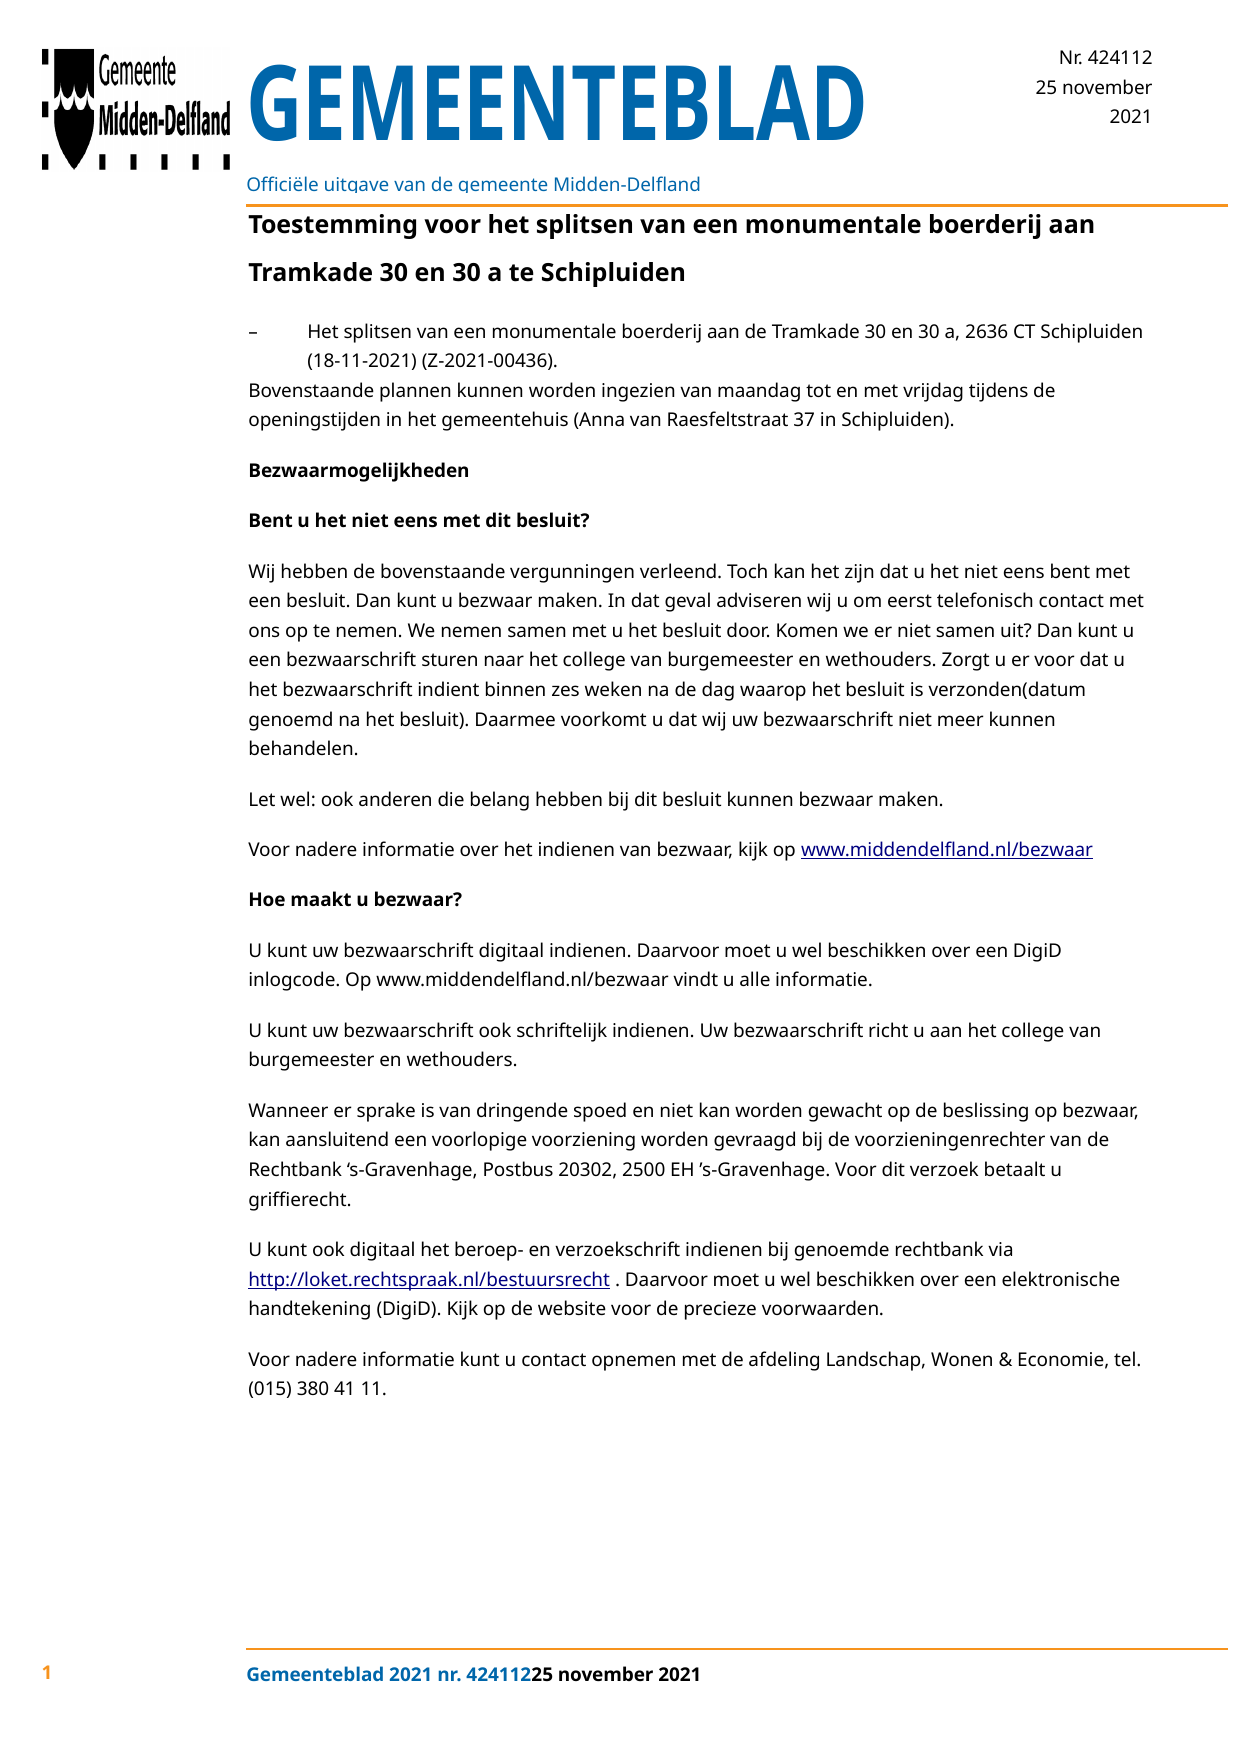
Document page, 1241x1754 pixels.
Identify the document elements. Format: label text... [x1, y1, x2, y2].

text Wanneer er sprake is van dringende spoed en niet kan worden gewacht op de beslissing op bezwaar, kan aansluitend een voorlopige voorziening worden gevraagd bij de voorzieningenrechter van de Rechtbank ‘s-Gravenhage, Postbus 20302, 2500 EH ’s-Gravenhage. Voor dit verzoek betaalt u griffierecht. [248, 1097, 1152, 1212]
picture [41, 47, 231, 172]
text Voor nadere informatie over het indienen van bezwaar, kijk op www.middendelfland.nl/bezwaar [248, 836, 1152, 862]
text U kunt uw bezwaarschrift ook schriftelijk indienen. Uw bezwaarschrift richt u aan het college van burgemeester en wethouders. [248, 1017, 1152, 1072]
list Het splitsen van een monumentale boerderij aan de Tramkade 30 en 30 a, 2636 CT Schipluiden (18-11-2021) (Z-2021-00436). [248, 318, 1152, 373]
text Toestemming voor het splitsen van een monumentale boerderij aan Tramkade 30 en 30 a te Schipluiden [248, 207, 1152, 288]
text Bent u het niet eens met dit besluit? [248, 507, 1152, 533]
text Hoe maakt u bezwaar? [248, 887, 1152, 912]
text U kunt uw bezwaarschrift digitaal indienen. Daarvoor moet u wel beschikken over een DigiD inlogcode. Op www.middendelfland.nl/bezwaar vindt u alle informatie. [248, 937, 1152, 992]
text Bovenstaande plannen kunnen worden ingezien van maandag tot en met vrijdag tijdens de openingstijden in het gemeentehuis (Anna van Raesfeltstraat 37 in Schipluiden). [248, 377, 1152, 432]
text Bezwaarmogelijkheden [248, 457, 1152, 483]
text Wij hebben de bovenstaande vergunningen verleend. Toch kan het zijn dat u het niet eens bent met een besluit. Dan kunt u bezwaar maken. In dat geval adviseren wij u om eerst telefonisch contact met ons op te nemen. We nemen samen met u het besluit door. Komen we er niet samen uit? Dan kunt u een bezwaarschrift sturen naar het college van burgemeester en wethouders. Zorgt u er voor dat u het bezwaarschrift indient binnen zes weken na de dag waarop het besluit is verzonden(datum genoemd na het besluit). Daarmee voorkomt u dat wij uw bezwaarschrift niet meer kunnen behandelen. [248, 558, 1152, 761]
text Voor nadere informatie kunt u contact opnemen met de afdeling Landschap, Wonen & Economie, tel. (015) 380 41 11. [248, 1346, 1152, 1401]
text Let wel: ook anderen die belang hebben bij dit besluit kunnen bezwaar maken. [248, 786, 1152, 812]
text U kunt ook digitaal het beroep- en verzoekschrift indienen bij genoemde rechtbank via http://loket.rechtspraak.nl/bestuursrecht . Daarvoor moet u wel beschikken over een elektronische handtekening (DigiD). Kijk op de website voor de precieze voorwaarden. [248, 1236, 1152, 1321]
